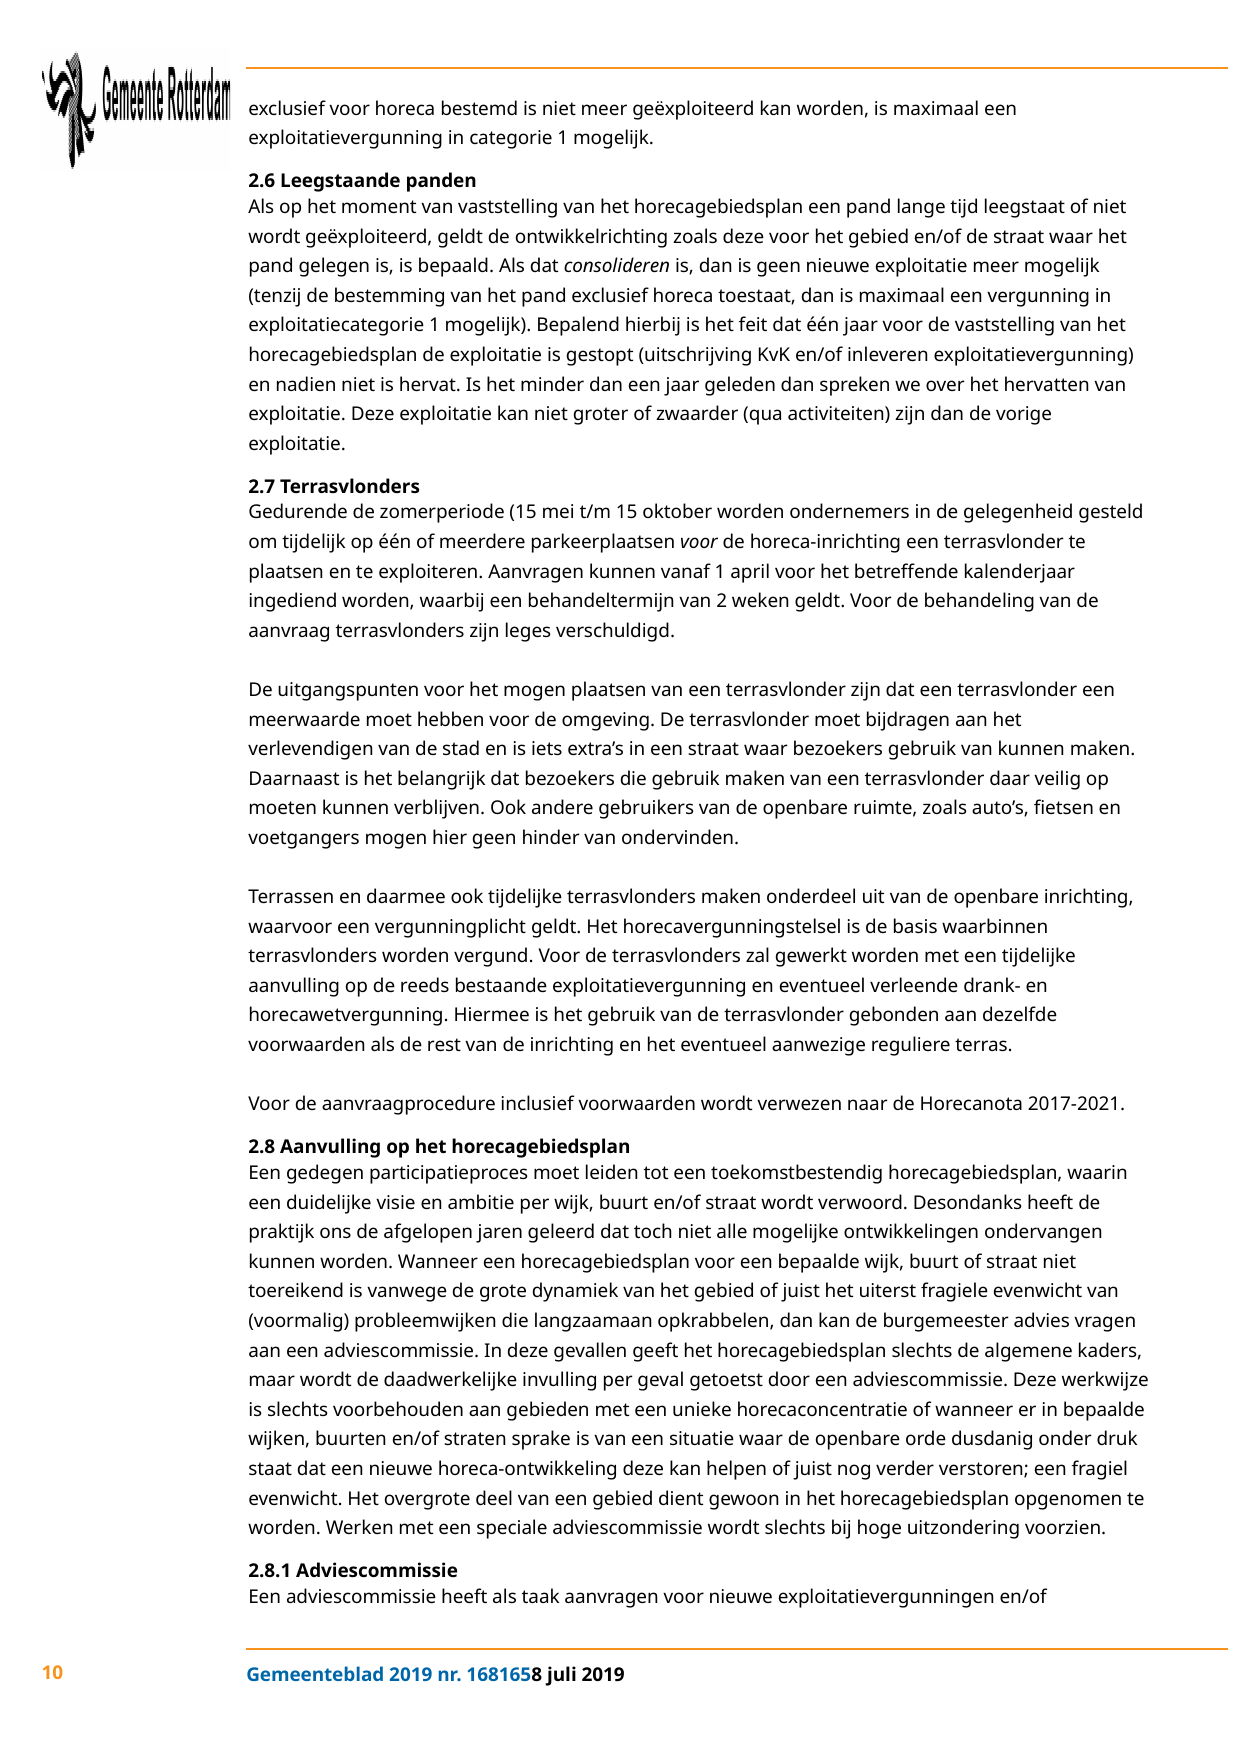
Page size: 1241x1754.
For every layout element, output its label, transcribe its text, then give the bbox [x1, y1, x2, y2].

text 2.8.1 Adviescommissie [248, 1557, 1152, 1583]
picture [41, 47, 231, 172]
text Een gedegen participatieproces moet leiden tot een toekomstbestendig horecagebiedsplan, waarin een duidelijke visie en ambitie per wijk, buurt en/of straat wordt verwoord. Desondanks heeft de praktijk ons de afgelopen jaren geleerd dat toch niet alle mogelijke ontwikkelingen ondervangen kunnen worden. Wanneer een horecagebiedsplan voor een bepaalde wijk, buurt of straat niet toereikend is vanwege de grote dynamiek van het gebied of juist het uiterst fragiele evenwicht van (voormalig) probleemwijken die langzaamaan opkrabbelen, dan kan de burgemeester advies vragen aan een adviescommissie. In deze gevallen geeft het horecagebiedsplan slechts de algemene kaders, maar wordt de daadwerkelijke invulling per geval getoetst door een adviescommissie. Deze werkwijze is slechts voorbehouden aan gebieden met een unieke horecaconcentratie of wanneer er in bepaalde wijken, buurten en/of straten sprake is van een situatie waar de openbare orde dusdanig onder druk staat dat een nieuwe horeca-ontwikkeling deze kan helpen of juist nog verder verstoren; een fragiel evenwicht. Het overgrote deel van een gebied dient gewoon in het horecagebiedsplan opgenomen te worden. Werken met een speciale adviescommissie wordt slechts bij hoge uitzondering voorzien. [248, 1159, 1152, 1540]
text Terrassen en daarmee ook tijdelijke terrasvlonders maken onderdeel uit van de openbare inrichting, waarvoor een vergunningplicht geldt. Het horecavergunningstelsel is de basis waarbinnen terrasvlonders worden vergund. Voor de terrasvlonders zal gewerkt worden met een tijdelijke aanvulling op de reeds bestaande exploitatievergunning en eventueel verleende drank- en horecawetvergunning. Hiermee is het gebruik van de terrasvlonder gebonden aan dezelfde voorwaarden als de rest van de inrichting en het eventueel aanwezige reguliere terras. [248, 883, 1152, 1057]
text 2.6 Leegstaande panden [248, 167, 1152, 193]
text exclusief voor horeca bestemd is niet meer geëxploiteerd kan worden, is maximaal een exploitatievergunning in categorie 1 mogelijk. [248, 95, 1152, 150]
text 2.7 Terrasvlonders [248, 473, 1152, 499]
text Voor de aanvraagprocedure inclusief voorwaarden wordt verwezen naar de Horecanota 2017-2021. [248, 1090, 1152, 1116]
text Gedurende de zomerperiode (15 mei t/m 15 oktober worden ondernemers in de gelegenheid gesteld om tijdelijk op één of meerdere parkeerplaatsen voor de horeca-inrichting een terrasvlonder te plaatsen en te exploiteren. Aanvragen kunnen vanaf 1 april voor het betreffende kalenderjaar ingediend worden, waarbij een behandeltermijn van 2 weken geldt. Voor de behandeling van de aanvraag terrasvlonders zijn leges verschuldigd. [248, 499, 1152, 643]
text De uitgangspunten voor het mogen plaatsen van een terrasvlonder zijn dat een terrasvlonder een meerwaarde moet hebben voor de omgeving. De terrasvlonder moet bijdragen aan het verlevendigen van de stad en is iets extra’s in een straat waar bezoekers gebruik van kunnen maken. Daarnaast is het belangrijk dat bezoekers die gebruik maken van een terrasvlonder daar veilig op moeten kunnen verblijven. Ook andere gebruikers van de openbare ruimte, zoals auto’s, fietsen en voetgangers mogen hier geen hinder van ondervinden. [248, 676, 1152, 850]
text Een adviescommissie heeft als taak aanvragen voor nieuwe exploitatievergunningen en/of [248, 1583, 1152, 1609]
text Als op het moment van vaststelling van het horecagebiedsplan een pand lange tijd leegstaat of niet wordt geëxploiteerd, geldt de ontwikkelrichting zoals deze voor het gebied en/of de straat waar het pand gelegen is, is bepaald. Als dat consolideren is, dan is geen nieuwe exploitatie meer mogelijk (tenzij de bestemming van het pand exclusief horeca toestaat, dan is maximaal een vergunning in exploitatiecategorie 1 mogelijk). Bepalend hierbij is het feit dat één jaar voor de vaststelling van het horecagebiedsplan de exploitatie is gestopt (uitschrijving KvK en/of inleveren exploitatievergunning) en nadien niet is hervat. Is het minder dan een jaar geleden dan spreken we over het hervatten van exploitatie. Deze exploitatie kan niet groter of zwaarder (qua activiteiten) zijn dan de vorige exploitatie. [248, 193, 1152, 456]
text 2.8 Aanvulling op het horecagebiedsplan [248, 1133, 1152, 1159]
